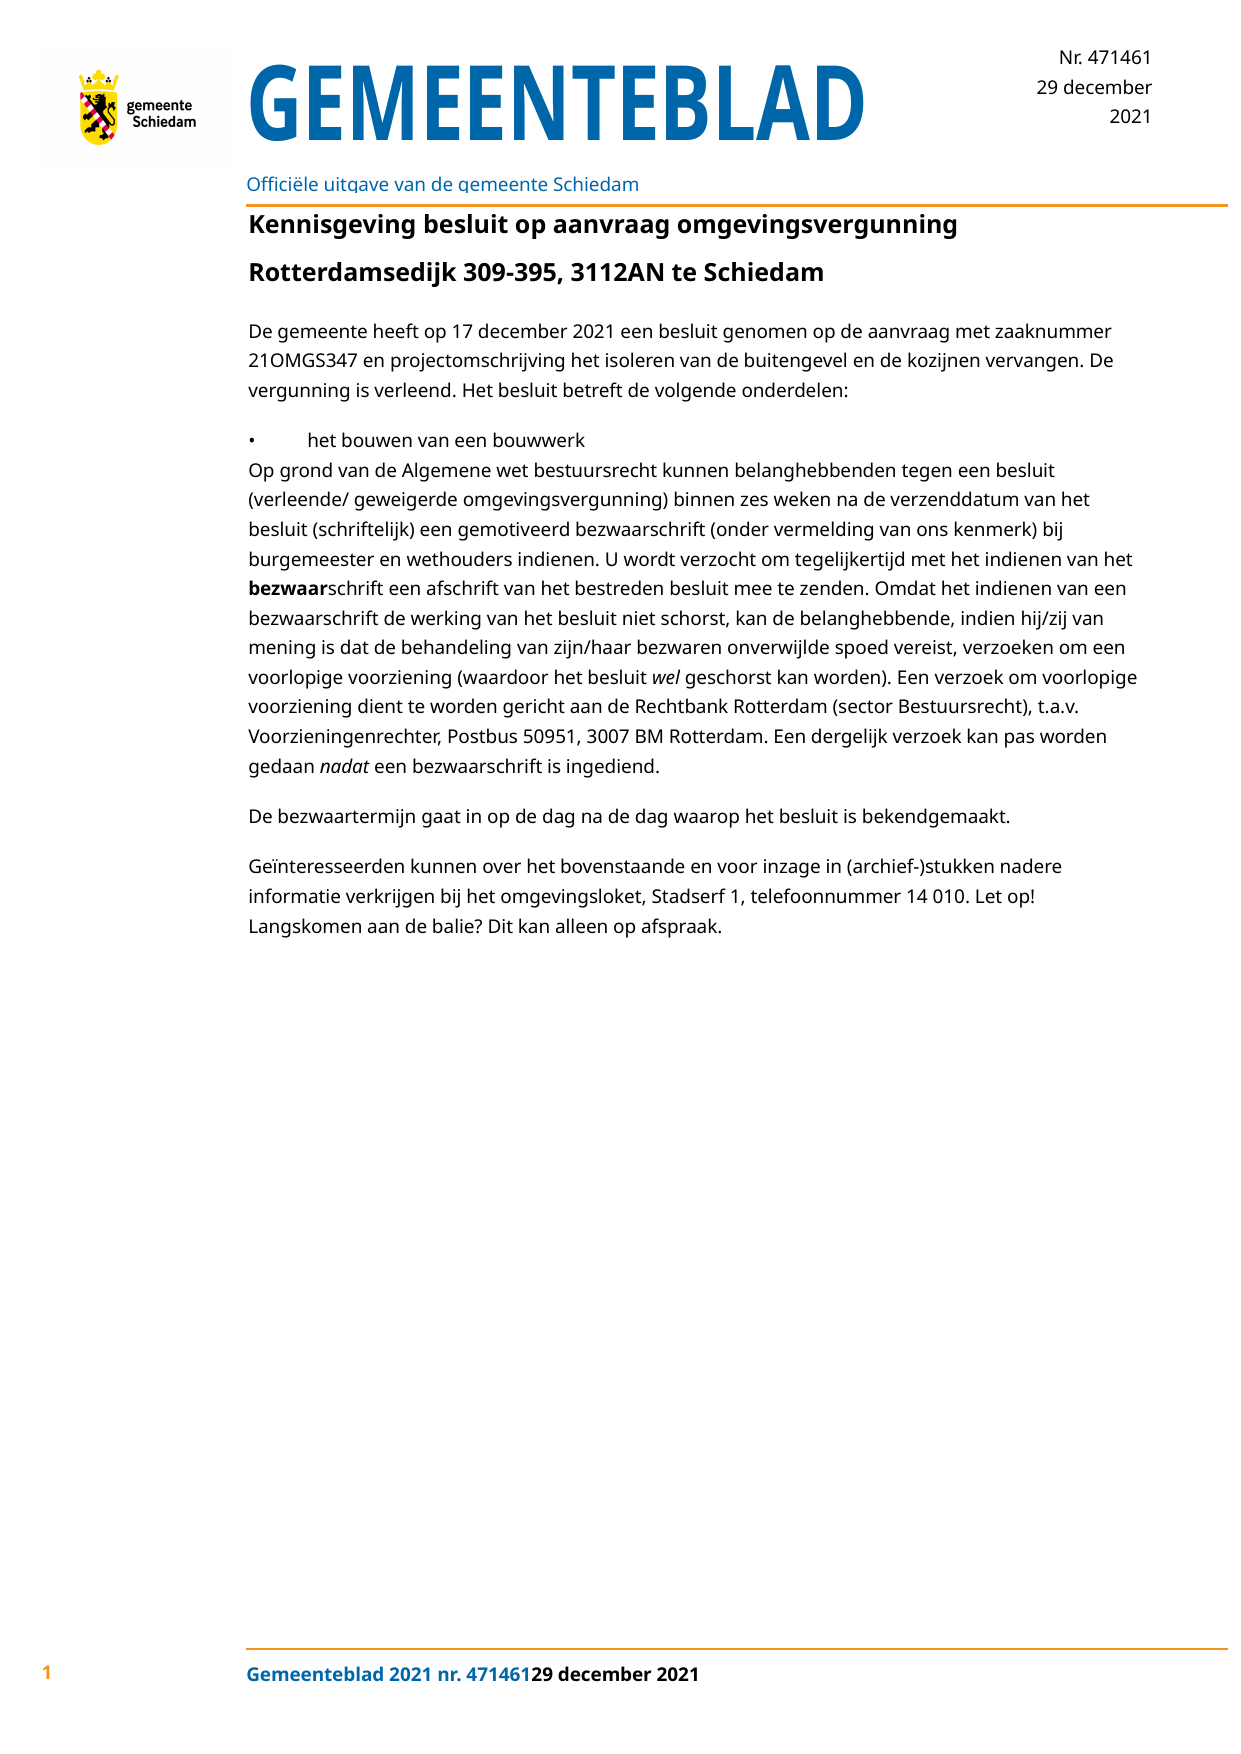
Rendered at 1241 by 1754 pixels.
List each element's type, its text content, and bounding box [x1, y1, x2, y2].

text Geïnteresseerden kunnen over het bovenstaande en voor inzage in (archief-)stukken nadere informatie verkrijgen bij het omgevingsloket, Stadserf 1, telefoonnummer 14 010. Let op! Langskomen aan de balie? Dit kan alleen op afspraak. [248, 854, 1152, 939]
text De gemeente heeft op 17 december 2021 een besluit genomen op de aanvraag met zaaknummer 21OMGS347 en projectomschrijving het isoleren van de buitengevel en de kozijnen vervangen. De vergunning is verleend. Het besluit betreft de volgende onderdelen: [248, 318, 1152, 403]
text Op grond van de Algemene wet bestuursrecht kunnen belanghebbenden tegen een besluit (verleende/ geweigerde omgevingsvergunning) binnen zes weken na de verzenddatum van het besluit (schriftelijk) een gemotiveerd bezwaarschrift (onder vermelding van ons kenmerk) bij burgemeester en wethouders indienen. U wordt verzocht om tegelijkertijd met het indienen van het bezwaarschrift een afschrift van het bestreden besluit mee te zenden. Omdat het indienen van een bezwaarschrift de werking van het besluit niet schorst, kan de belanghebbende, indien hij/zij van mening is dat de behandeling van zijn/haar bezwaren onverwijlde spoed vereist, verzoeken om een voorlopige voorziening (waardoor het besluit wel geschorst kan worden). Een verzoek om voorlopige voorziening dient te worden gericht aan de Rechtbank Rotterdam (sector Bestuursrecht), t.a.v. Voorzieningenrechter, Postbus 50951, 3007 BM Rotterdam. Een dergelijk verzoek kan pas worden gedaan nadat een bezwaarschrift is ingediend. [248, 457, 1152, 779]
text De bezwaartermijn gaat in op de dag na de dag waarop het besluit is bekendgemaakt. [248, 803, 1152, 829]
list het bouwen van een bouwwerk [248, 427, 1152, 453]
text Kennisgeving besluit op aanvraag omgevingsvergunning Rotterdamsedijk 309-395, 3112AN te Schiedam [248, 207, 1152, 288]
picture [41, 47, 231, 172]
